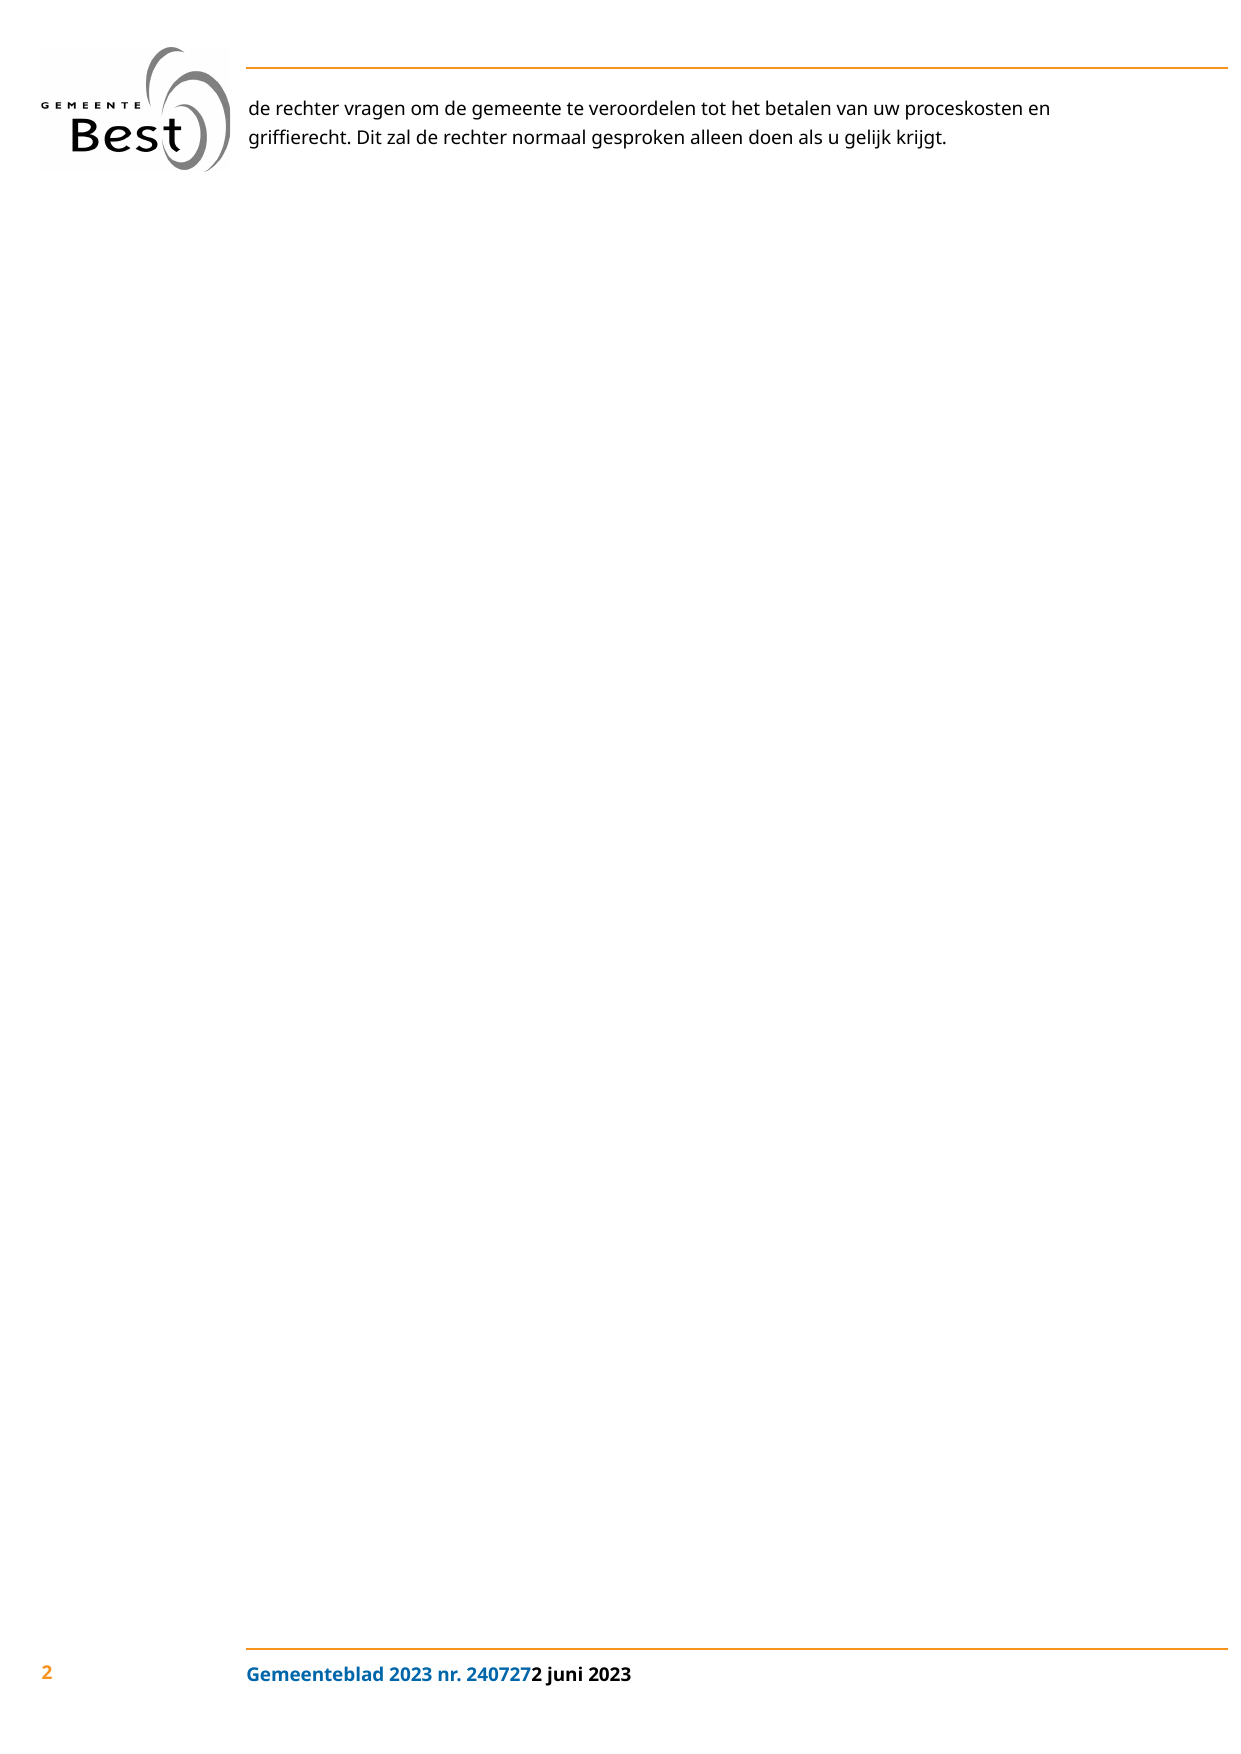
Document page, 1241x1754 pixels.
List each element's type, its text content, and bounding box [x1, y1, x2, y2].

picture [41, 47, 231, 172]
text de rechter vragen om de gemeente te veroordelen tot het betalen van uw proceskosten en griffierecht. Dit zal de rechter normaal gesproken alleen doen als u gelijk krijgt. [248, 95, 1152, 150]
